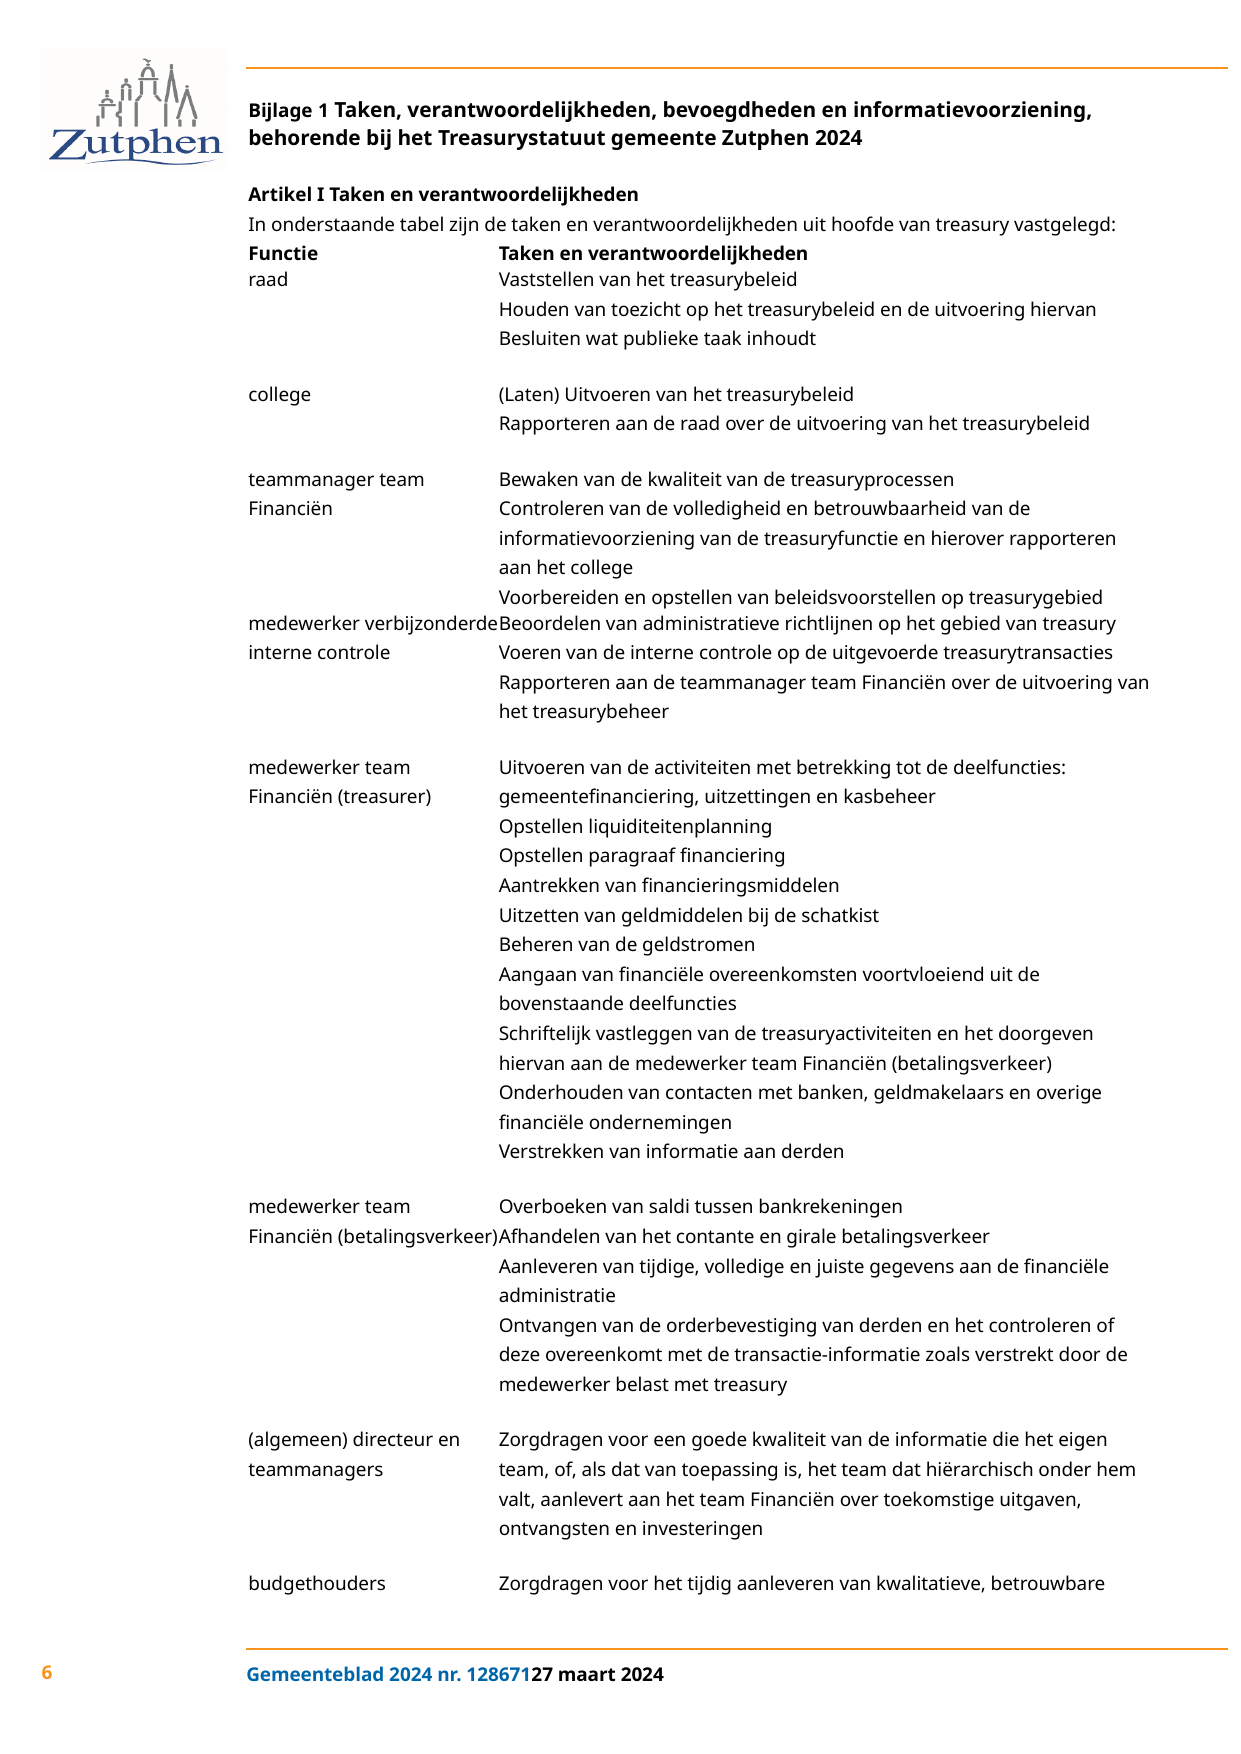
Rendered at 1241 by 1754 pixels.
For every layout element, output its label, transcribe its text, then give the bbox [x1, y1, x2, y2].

table_cell (Laten) Uitvoeren van het treasurybeleid Rapporteren aan de raad over de uitvoering van het treasurybeleid [499, 381, 1152, 466]
table_cell raad [248, 266, 498, 381]
table_cell Zorgdragen voor een goede kwaliteit van de informatie die het eigen team, of, als dat van toepassing is, het team dat hiërarchisch onder hem valt, aanlevert aan het team Financiën over toekomstige uitgaven, ontvangsten en investeringen [499, 1427, 1152, 1571]
table_cell Zorgdragen voor het tijdig aanleveren van kwalitatieve, betrouwbare [499, 1571, 1152, 1596]
table_cell Beoordelen van administratieve richtlijnen op het gebied van treasury Voeren van de interne controle op de uitgevoerde treasurytransacties Rapporteren aan de teammanager team Financiën over de uitvoering van het treasurybeheer [499, 610, 1152, 754]
table_cell Overboeken van saldi tussen bankrekeningen Afhandelen van het contante en girale betalingsverkeer Aanleveren van tijdige, volledige en juiste gegevens aan de financiële administratie Ontvangen van de orderbevestiging van derden en het controleren of deze overeenkomt met de transactie-informatie zoals verstrekt door de medewerker belast met treasury [499, 1194, 1152, 1427]
table_cell Vaststellen van het treasurybeleid Houden van toezicht op het treasurybeleid en de uitvoering hiervan Besluiten wat publieke taak inhoudt [499, 266, 1152, 381]
table_cell (algemeen) directeur en teammanagers [248, 1427, 498, 1571]
table_cell teammanager team Financiën [248, 466, 498, 610]
table_cell Uitvoeren van de activiteiten met betrekking tot de deelfuncties: gemeentefinanciering, uitzettingen en kasbeheer Opstellen liquiditeitenplanning Opstellen paragraaf financiering Aantrekken van financieringsmiddelen Uitzetten van geldmiddelen bij de schatkist Beheren van de geldstromen Aangaan van financiële overeenkomsten voortvloeiend uit de bovenstaande deelfuncties Schriftelijk vastleggen van de treasuryactiviteiten en het doorgeven hiervan aan de medewerker team Financiën (betalingsverkeer) Onderhouden van contacten met banken, geldmakelaars en overige financiële ondernemingen Verstrekken van informatie aan derden [499, 754, 1152, 1194]
table_cell Bewaken van de kwaliteit van de treasuryprocessen Controleren van de volledigheid en betrouwbaarheid van de informatievoorziening van de treasuryfunctie en hierover rapporteren aan het college Voorbereiden en opstellen van beleidsvoorstellen op treasurygebied [499, 466, 1152, 610]
table_header Functie [248, 241, 498, 266]
table_cell medewerker team Financiën (betalingsverkeer) [248, 1194, 498, 1427]
table_header Taken en verantwoordelijkheden [499, 241, 1152, 266]
table_cell budgethouders [248, 1571, 498, 1596]
table_cell medewerker verbijzonderde interne controle [248, 610, 498, 754]
table_cell medewerker team Financiën (treasurer) [248, 754, 498, 1194]
table_cell college [248, 381, 498, 466]
text Bijlage 1 Taken, verantwoordelijkheden, bevoegdheden en informatievoorziening, behorende bij het Treasurystatuut gemeente Zutphen 2024 [248, 95, 1152, 152]
picture [41, 47, 231, 172]
text Artikel I Taken en verantwoordelijkheden [248, 181, 1152, 207]
text In onderstaande tabel zijn de taken en verantwoordelijkheden uit hoofde van treasury vastgelegd: [248, 211, 1152, 237]
